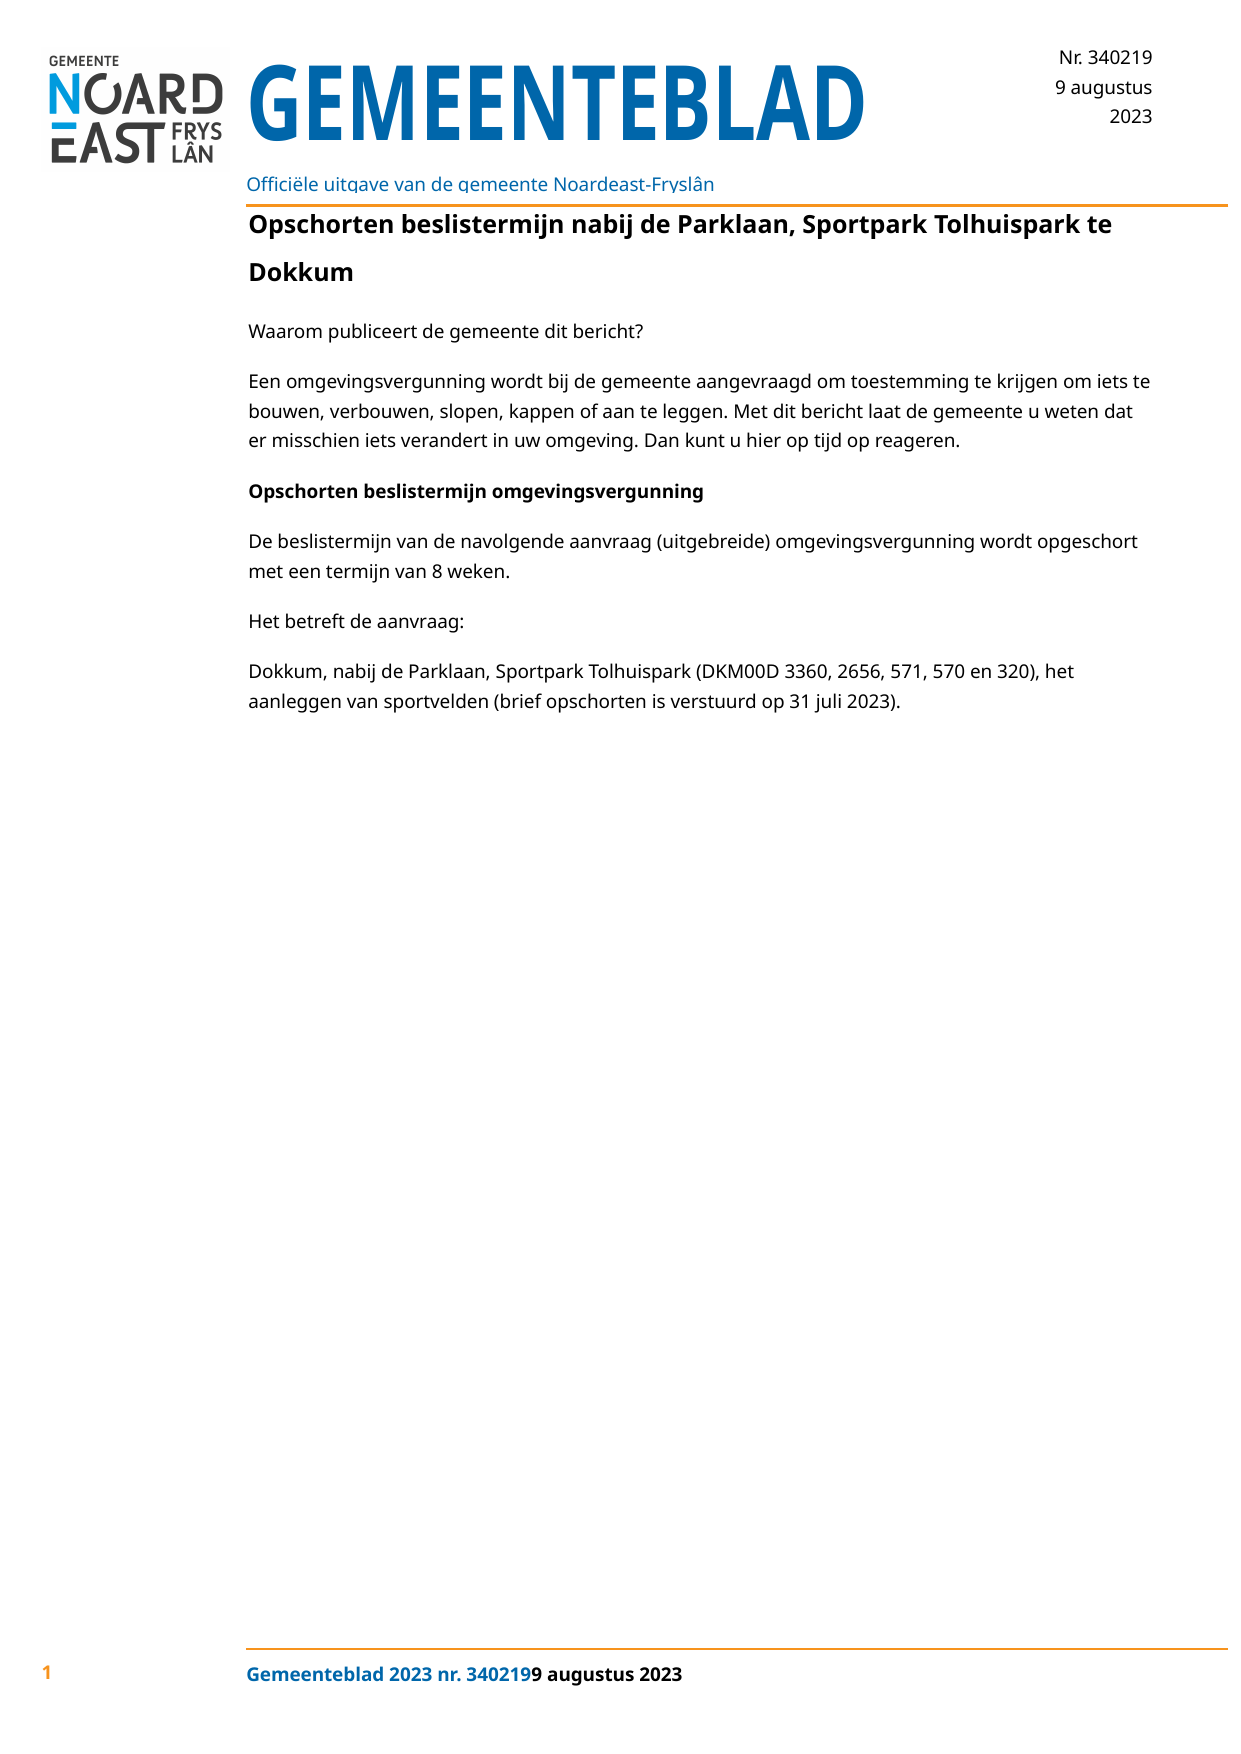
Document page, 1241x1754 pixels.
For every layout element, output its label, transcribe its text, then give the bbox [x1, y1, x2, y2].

text Dokkum, nabij de Parklaan, Sportpark Tolhuispark (DKM00D 3360, 2656, 571, 570 en 320), het aanleggen van sportvelden (brief opschorten is verstuurd op 31 juli 2023). [248, 659, 1152, 714]
text Het betreft de aanvraag: [248, 608, 1152, 634]
text Opschorten beslistermijn nabij de Parklaan, Sportpark Tolhuispark te Dokkum [248, 207, 1152, 288]
text Waarom publiceert de gemeente dit bericht? [248, 318, 1152, 344]
text Opschorten beslistermijn omgevingsvergunning [248, 478, 1152, 504]
picture [41, 47, 231, 172]
text De beslistermijn van de navolgende aanvraag (uitgebreide) omgevingsvergunning wordt opgeschort met een termijn van 8 weken. [248, 528, 1152, 584]
text Een omgevingsvergunning wordt bij de gemeente aangevraagd om toestemming te krijgen om iets te bouwen, verbouwen, slopen, kappen of aan te leggen. Met dit bericht laat de gemeente u weten dat er misschien iets verandert in uw omgeving. Dan kunt u hier op tijd op reageren. [248, 368, 1152, 453]
